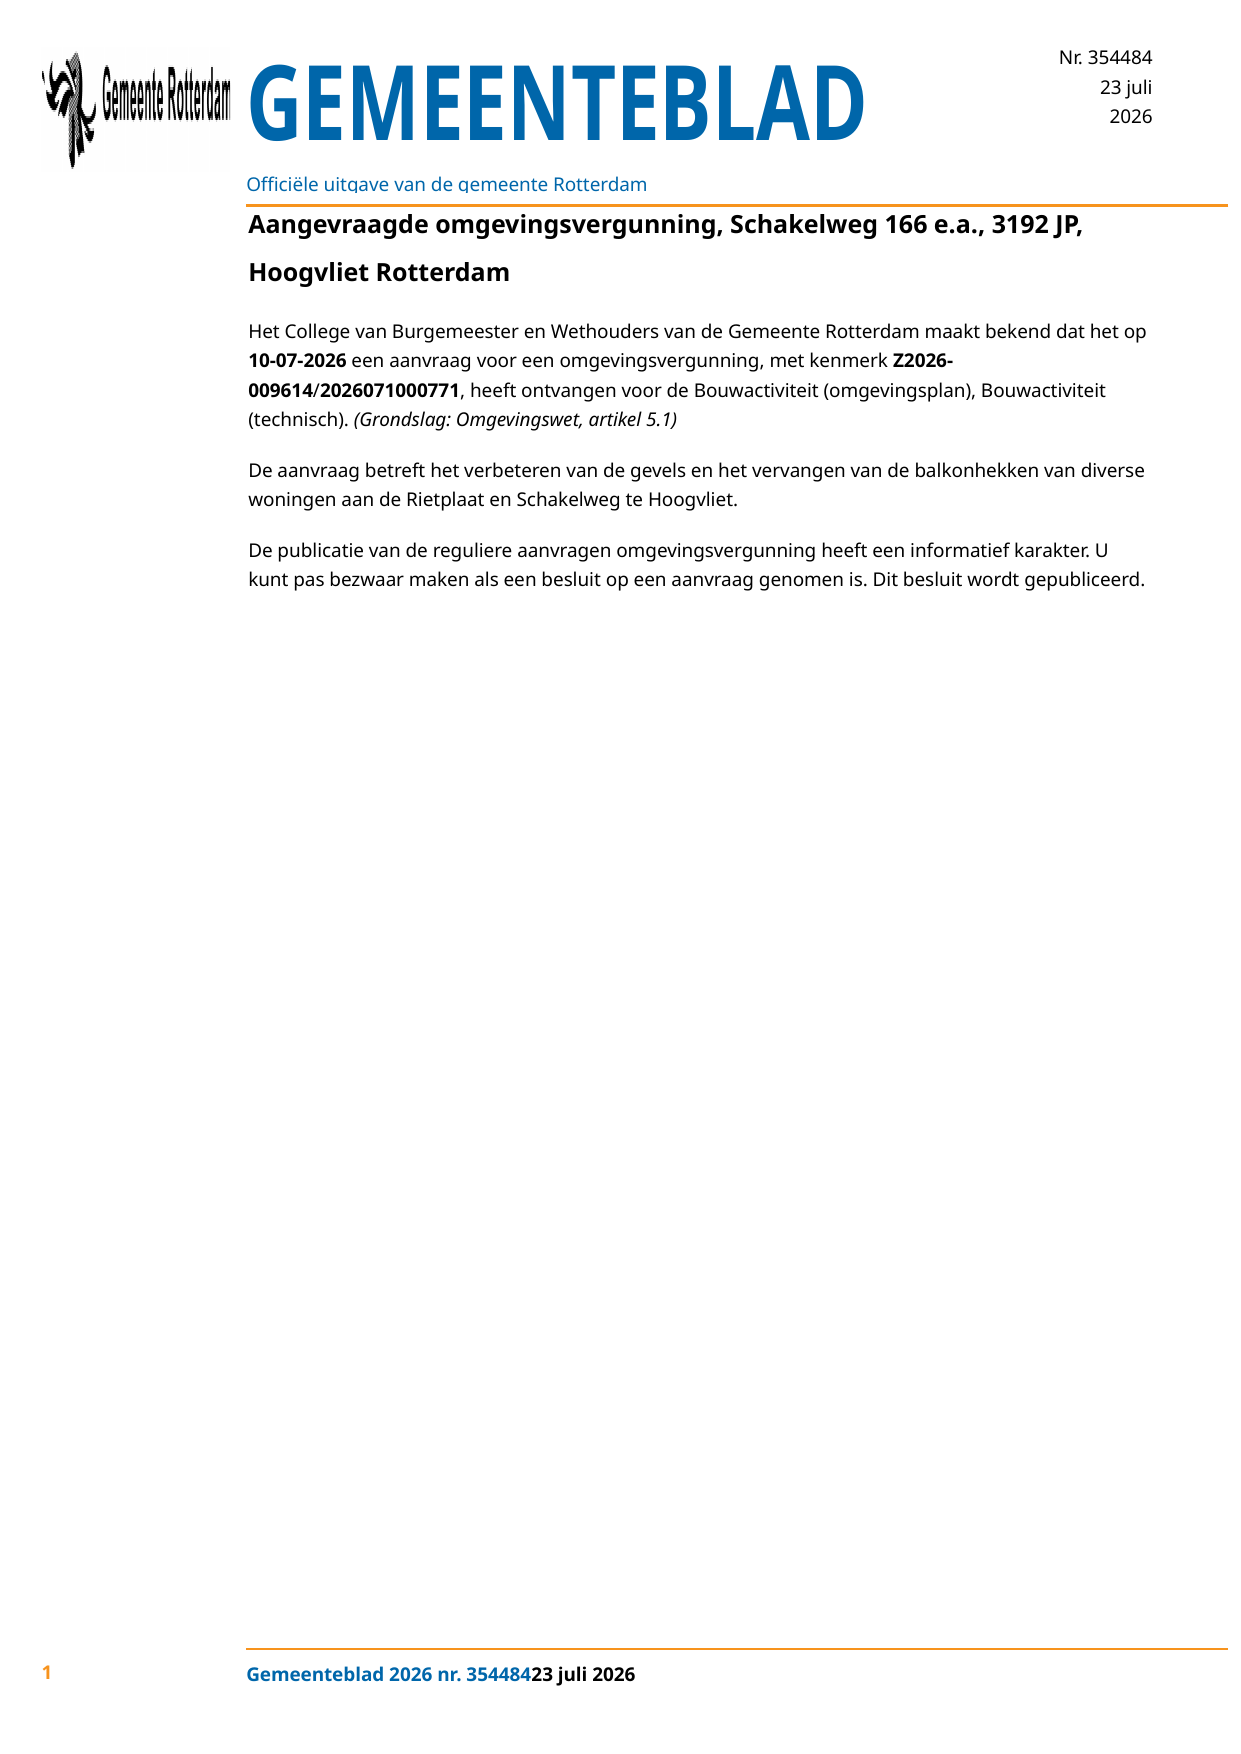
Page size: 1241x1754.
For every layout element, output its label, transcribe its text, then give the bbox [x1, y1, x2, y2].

text De aanvraag betreft het verbeteren van de gevels en het vervangen van de balkonhekken van diverse woningen aan de Rietplaat en Schakelweg te Hoogvliet. [248, 457, 1152, 512]
text Het College van Burgemeester en Wethouders van de Gemeente Rotterdam maakt bekend dat het op 10-07-2026 een aanvraag voor een omgevingsvergunning, met kenmerk Z2026-009614/2026071000771, heeft ontvangen voor de Bouwactiviteit (omgevingsplan), Bouwactiviteit (technisch). (Grondslag: Omgevingswet, artikel 5.1) [248, 318, 1152, 432]
picture [41, 47, 231, 172]
text De publicatie van de reguliere aanvragen omgevingsvergunning heeft een informatief karakter. U kunt pas bezwaar maken als een besluit op een aanvraag genomen is. Dit besluit wordt gepubliceerd. [248, 537, 1152, 592]
text Aangevraagde omgevingsvergunning, Schakelweg 166 e.a., 3192 JP, Hoogvliet Rotterdam [248, 207, 1152, 288]
